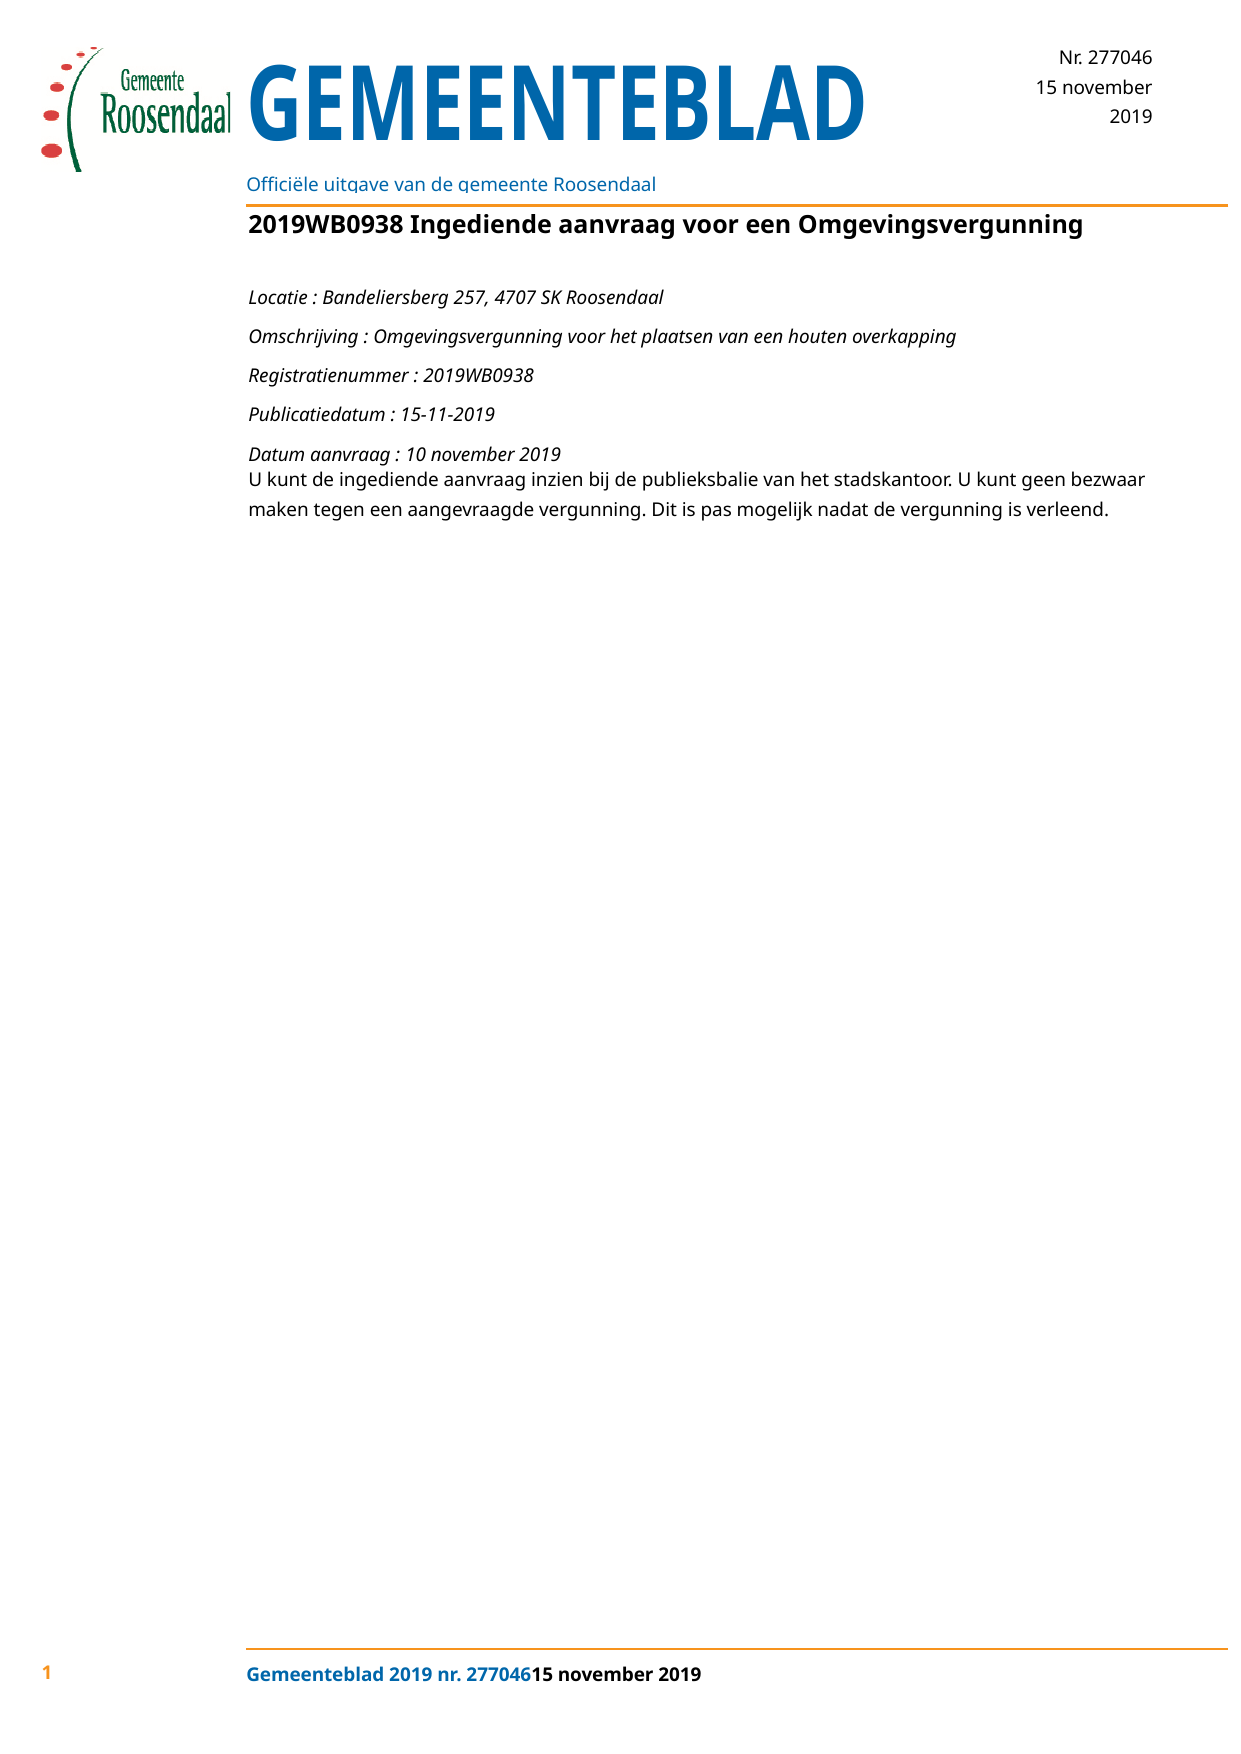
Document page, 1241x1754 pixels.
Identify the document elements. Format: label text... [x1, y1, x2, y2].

text Locatie : Bandeliersberg 257, 4707 SK Roosendaal [248, 284, 1152, 309]
text Registratienummer : 2019WB0938 [248, 362, 1152, 388]
text Datum aanvraag : 10 november 2019 [248, 441, 1152, 467]
picture [41, 47, 231, 172]
text Publicatiedatum : 15-11-2019 [248, 402, 1152, 427]
text U kunt de ingediende aanvraag inzien bij de publieksbalie van het stadskantoor. U kunt geen bezwaar maken tegen een aangevraagde vergunning. Dit is pas mogelijk nadat de vergunning is verleend. [248, 467, 1152, 522]
text Omschrijving : Omgevingsvergunning voor het plaatsen van een houten overkapping [248, 323, 1152, 349]
text 2019WB0938 Ingediende aanvraag voor een Omgevingsvergunning [248, 207, 1152, 241]
